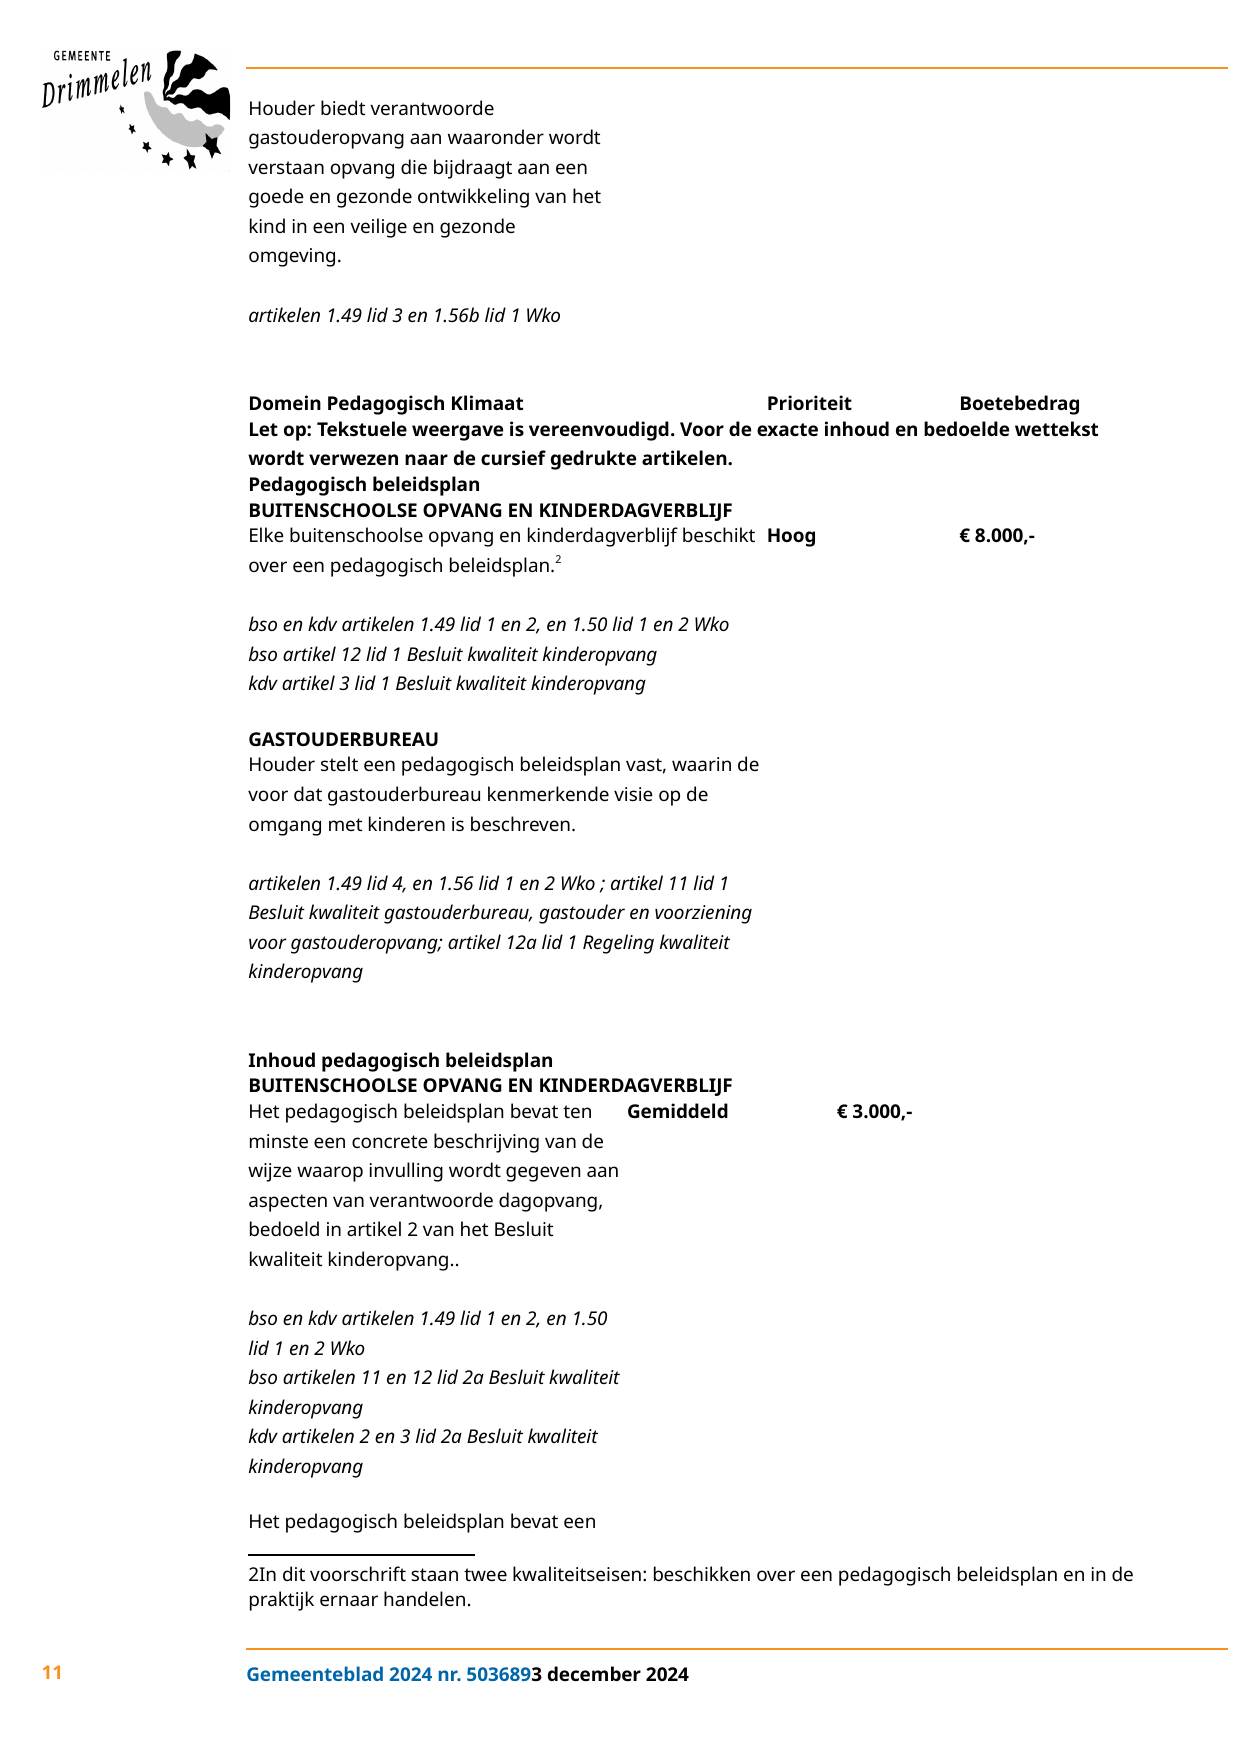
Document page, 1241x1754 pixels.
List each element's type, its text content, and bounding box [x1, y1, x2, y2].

table_cell Het pedagogisch beleidsplan bevat ten minste een concrete beschrijving van de wijze waarop invulling wordt gegeven aan aspecten van verantwoorde dagopvang, bedoeld in artikel 2 van het Besluit kwaliteit kinderopvang.. bso en kdv artikelen 1.49 lid 1 en 2, en 1.50 lid 1 en 2 Wko bso artikelen 11 en 12 lid 2a Besluit kwaliteit kinderopvang kdv artikelen 2 en 3 lid 2a Besluit kwaliteit kinderopvang [248, 1098, 627, 1509]
table_cell BUITENSCHOOLSE OPVANG EN KINDERDAGVERBLIJF [248, 1073, 1047, 1098]
table_cell [608, 95, 825, 357]
table_cell Pedagogisch beleidsplan [248, 471, 1152, 497]
picture [41, 47, 231, 172]
table_cell € 3.000,- [837, 1098, 1047, 1534]
table_cell GASTOUDERBUREAU [248, 726, 767, 752]
table_cell Gemiddeld [627, 1098, 837, 1534]
table_cell [825, 95, 988, 357]
table_cell Elke buitenschoolse opvang en kinderdagverblijf beschikt over een pedagogisch beleidsplan. bso en kdv artikelen 1.49 lid 1 en 2, en 1.50 lid 1 en 2 Wko bso artikel 12 lid 1 Besluit kwaliteit kinderopvang kdv artikel 3 lid 1 Besluit kwaliteit kinderopvang [248, 523, 767, 726]
table_cell Houder biedt verantwoorde gastouderopvang aan waaronder wordt verstaan opvang die bijdraagt aan een goede en gezonde ontwikkeling van het kind in een veilige en gezonde omgeving. artikelen 1.49 lid 3 en 1.56b lid 1 Wko [248, 95, 607, 357]
table_cell € 8.000,- [959, 523, 1152, 1014]
table_cell Hoog [767, 523, 959, 1014]
table_cell Houder stelt een pedagogisch beleidsplan vast, waarin de voor dat gastouderbureau kenmerkende visie op de omgang met kinderen is beschreven. artikelen 1.49 lid 4, en 1.56 lid 1 en 2 Wko ; artikel 11 lid 1 Besluit kwaliteit gastouderbureau, gastouder en voorziening voor gastouderopvang; artikel 12a lid 1 Regeling kwaliteit kinderopvang [248, 752, 767, 1014]
table_cell Het pedagogisch beleidsplan bevat een [248, 1509, 627, 1534]
table_header Boetebedrag [959, 390, 1152, 416]
table_header Inhoud pedagogisch beleidsplan [248, 1047, 1047, 1073]
table_header Prioriteit [767, 390, 959, 416]
table_cell BUITENSCHOOLSE OPVANG EN KINDERDAGVERBLIJF [248, 497, 1152, 523]
table_header Domein Pedagogisch Klimaat [248, 390, 767, 416]
table_cell Let op: Tekstuele weergave is vereenvoudigd. Voor de exacte inhoud en bedoelde wettekst wordt verwezen naar de cursief gedrukte artikelen. [248, 416, 1152, 471]
